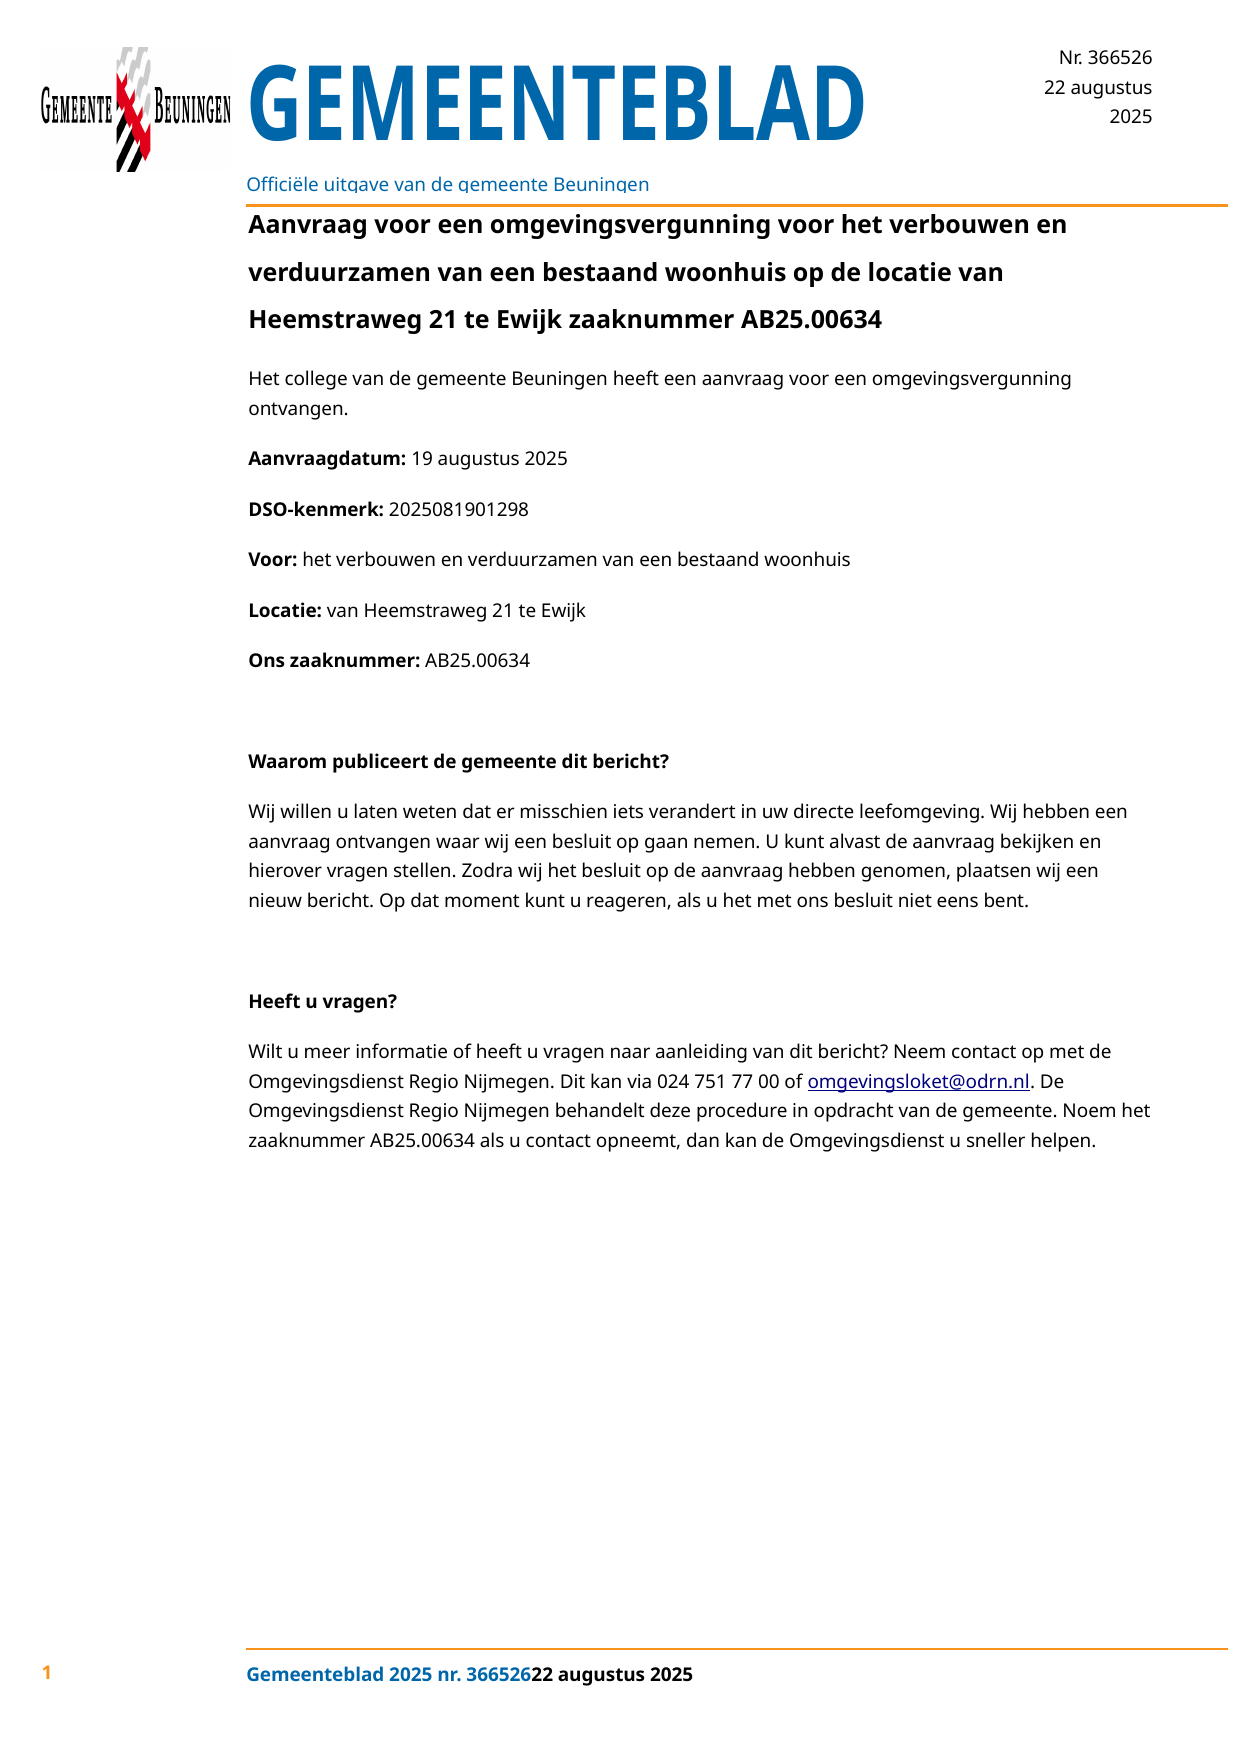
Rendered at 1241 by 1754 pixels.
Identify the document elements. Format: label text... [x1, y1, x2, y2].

text Voor: het verbouwen en verduurzamen van een bestaand woonhuis [248, 546, 1152, 572]
text Aanvraagdatum: 19 augustus 2025 [248, 446, 1152, 471]
text Wij willen u laten weten dat er misschien iets verandert in uw directe leefomgeving. Wij hebben een aanvraag ontvangen waar wij een besluit op gaan nemen. U kunt alvast de aanvraag bekijken en hierover vragen stellen. Zodra wij het besluit op de aanvraag hebben genomen, plaatsen wij een nieuw bericht. Op dat moment kunt u reageren, als u het met ons besluit niet eens bent. [248, 798, 1152, 913]
text DSO-kenmerk: 2025081901298 [248, 496, 1152, 522]
picture [41, 47, 231, 172]
text Het college van de gemeente Beuningen heeft een aanvraag voor een omgevingsvergunning ontvangen. [248, 366, 1152, 421]
text Aanvraag voor een omgevingsvergunning voor het verbouwen en verduurzamen van een bestaand woonhuis op de locatie van Heemstraweg 21 te Ewijk zaaknummer AB25.00634 [248, 207, 1152, 336]
text Ons zaaknummer: AB25.00634 [248, 647, 1152, 673]
text Wilt u meer informatie of heeft u vragen naar aanleiding van dit bericht? Neem contact op met de Omgevingsdienst Regio Nijmegen. Dit kan via 024 751 77 00 of omgevingsloket@odrn.nl. De Omgevingsdienst Regio Nijmegen behandelt deze procedure in opdracht van de gemeente. Noem het zaaknummer AB25.00634 als u contact opneemt, dan kan de Omgevingsdienst u sneller helpen. [248, 1038, 1152, 1153]
text Waarom publiceert de gemeente dit bericht? [248, 748, 1152, 774]
text Locatie: van Heemstraweg 21 te Ewijk [248, 597, 1152, 622]
text Heeft u vragen? [248, 988, 1152, 1014]
